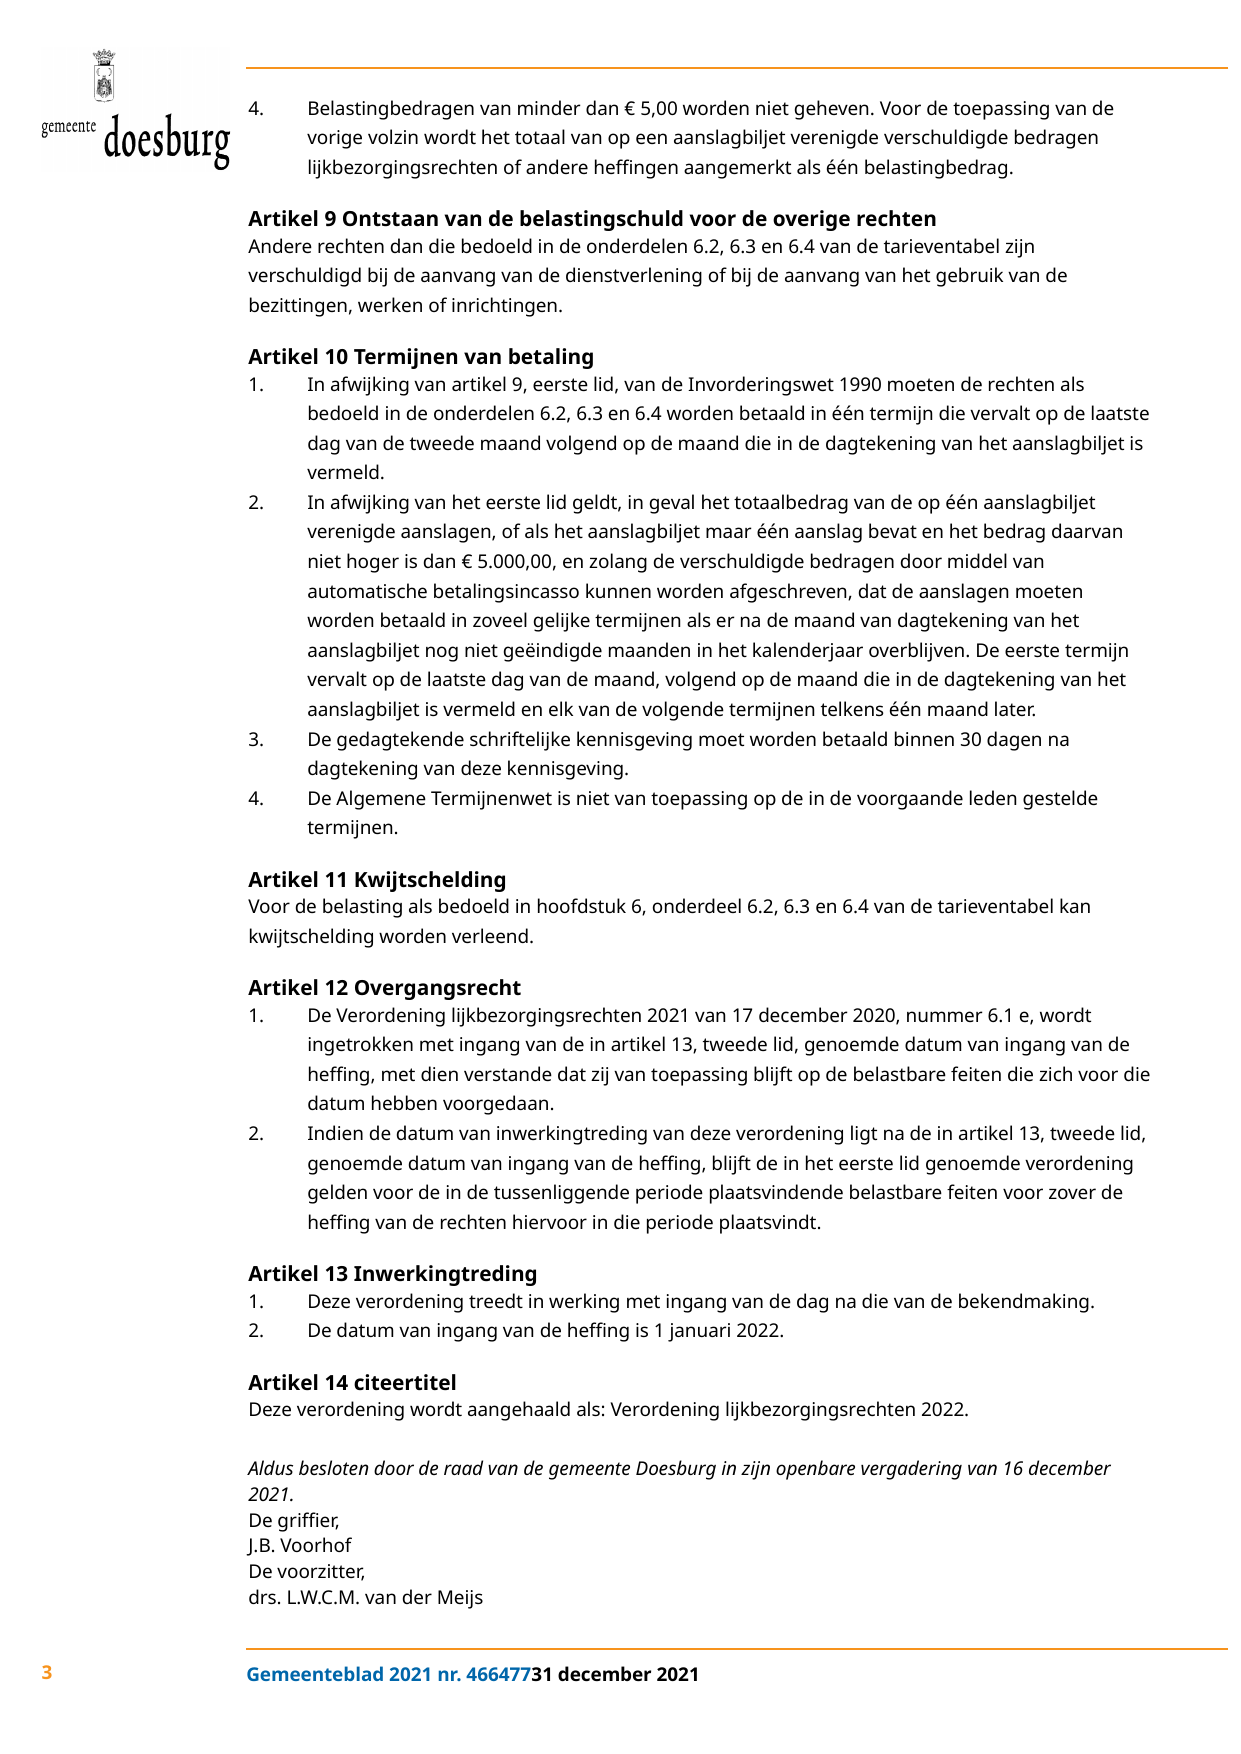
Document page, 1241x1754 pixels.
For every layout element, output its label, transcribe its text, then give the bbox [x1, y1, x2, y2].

text Andere rechten dan die bedoeld in de onderdelen 6.2, 6.3 en 6.4 van de tarieventabel zijn verschuldigd bij de aanvang van de dienstverlening of bij de aanvang van het gebruik van de bezittingen, werken of inrichtingen. [248, 233, 1152, 318]
list Indien de datum van inwerkingtreding van deze verordening ligt na de in artikel 13, tweede lid, genoemde datum van ingang van de heffing, blijft de in het eerste lid genoemde verordening gelden voor de in de tussenliggende periode plaatsvindende belastbare feiten voor zover de heffing van de rechten hiervoor in die periode plaatsvindt. [248, 1120, 1152, 1235]
text drs. L.W.C.M. van der Meijs [248, 1584, 1152, 1610]
text Artikel 11 Kwijtschelding [248, 865, 1152, 893]
text Artikel 9 Ontstaan van de belastingschuld voor de overige rechten [248, 204, 1152, 233]
text Artikel 10 Termijnen van betaling [248, 342, 1152, 371]
text Artikel 14 citeertitel [248, 1368, 1152, 1396]
text J.B. Voorhof [248, 1533, 1152, 1558]
text Artikel 12 Overgangsrecht [248, 973, 1152, 1002]
list In afwijking van artikel 9, eerste lid, van de Invorderingswet 1990 moeten de rechten als bedoeld in de onderdelen 6.2, 6.3 en 6.4 worden betaald in één termijn die vervalt op de laatste dag van de tweede maand volgend op de maand die in de dagtekening van het aanslagbiljet is vermeld. [248, 371, 1152, 485]
text Deze verordening wordt aangehaald als: Verordening lijkbezorgingsrechten 2022. [248, 1396, 1152, 1422]
text De voorzitter, [248, 1558, 1152, 1584]
list De Algemene Termijnenwet is niet van toepassing op de in de voorgaande leden gestelde termijnen. [248, 785, 1152, 840]
list Belastingbedragen van minder dan € 5,00 worden niet geheven. Voor de toepassing van de vorige volzin wordt het totaal van op een aanslagbiljet verenigde verschuldigde bedragen lijkbezorgingsrechten of andere heffingen aangemerkt als één belastingbedrag. [248, 95, 1152, 180]
list In afwijking van het eerste lid geldt, in geval het totaalbedrag van de op één aanslagbiljet verenigde aanslagen, of als het aanslagbiljet maar één aanslag bevat en het bedrag daarvan niet hoger is dan € 5.000,00, en zolang de verschuldigde bedragen door middel van automatische betalingsincasso kunnen worden afgeschreven, dat de aanslagen moeten worden betaald in zoveel gelijke termijnen als er na de maand van dagtekening van het aanslagbiljet nog niet geëindigde maanden in het kalenderjaar overblijven. De eerste termijn vervalt op de laatste dag van de maand, volgend op de maand die in de dagtekening van het aanslagbiljet is vermeld en elk van de volgende termijnen telkens één maand later. [248, 489, 1152, 722]
list De gedagtekende schriftelijke kennisgeving moet worden betaald binnen 30 dagen na dagtekening van deze kennisgeving. [248, 726, 1152, 781]
list De datum van ingang van de heffing is 1 januari 2022. [248, 1317, 1152, 1343]
picture [41, 47, 231, 172]
text Aldus besloten door de raad van de gemeente Doesburg in zijn openbare vergadering van 16 december 2021. [248, 1455, 1152, 1507]
text Voor de belasting als bedoeld in hoofdstuk 6, onderdeel 6.2, 6.3 en 6.4 van de tarieventabel kan kwijtschelding worden verleend. [248, 893, 1152, 949]
text Artikel 13 Inwerkingtreding [248, 1259, 1152, 1288]
list Deze verordening treedt in werking met ingang van de dag na die van de bekendmaking. [248, 1288, 1152, 1313]
list De Verordening lijkbezorgingsrechten 2021 van 17 december 2020, nummer 6.1 e, wordt ingetrokken met ingang van de in artikel 13, tweede lid, genoemde datum van ingang van de heffing, met dien verstande dat zij van toepassing blijft op de belastbare feiten die zich voor die datum hebben voorgedaan. [248, 1002, 1152, 1116]
text De griffier, [248, 1507, 1152, 1533]
